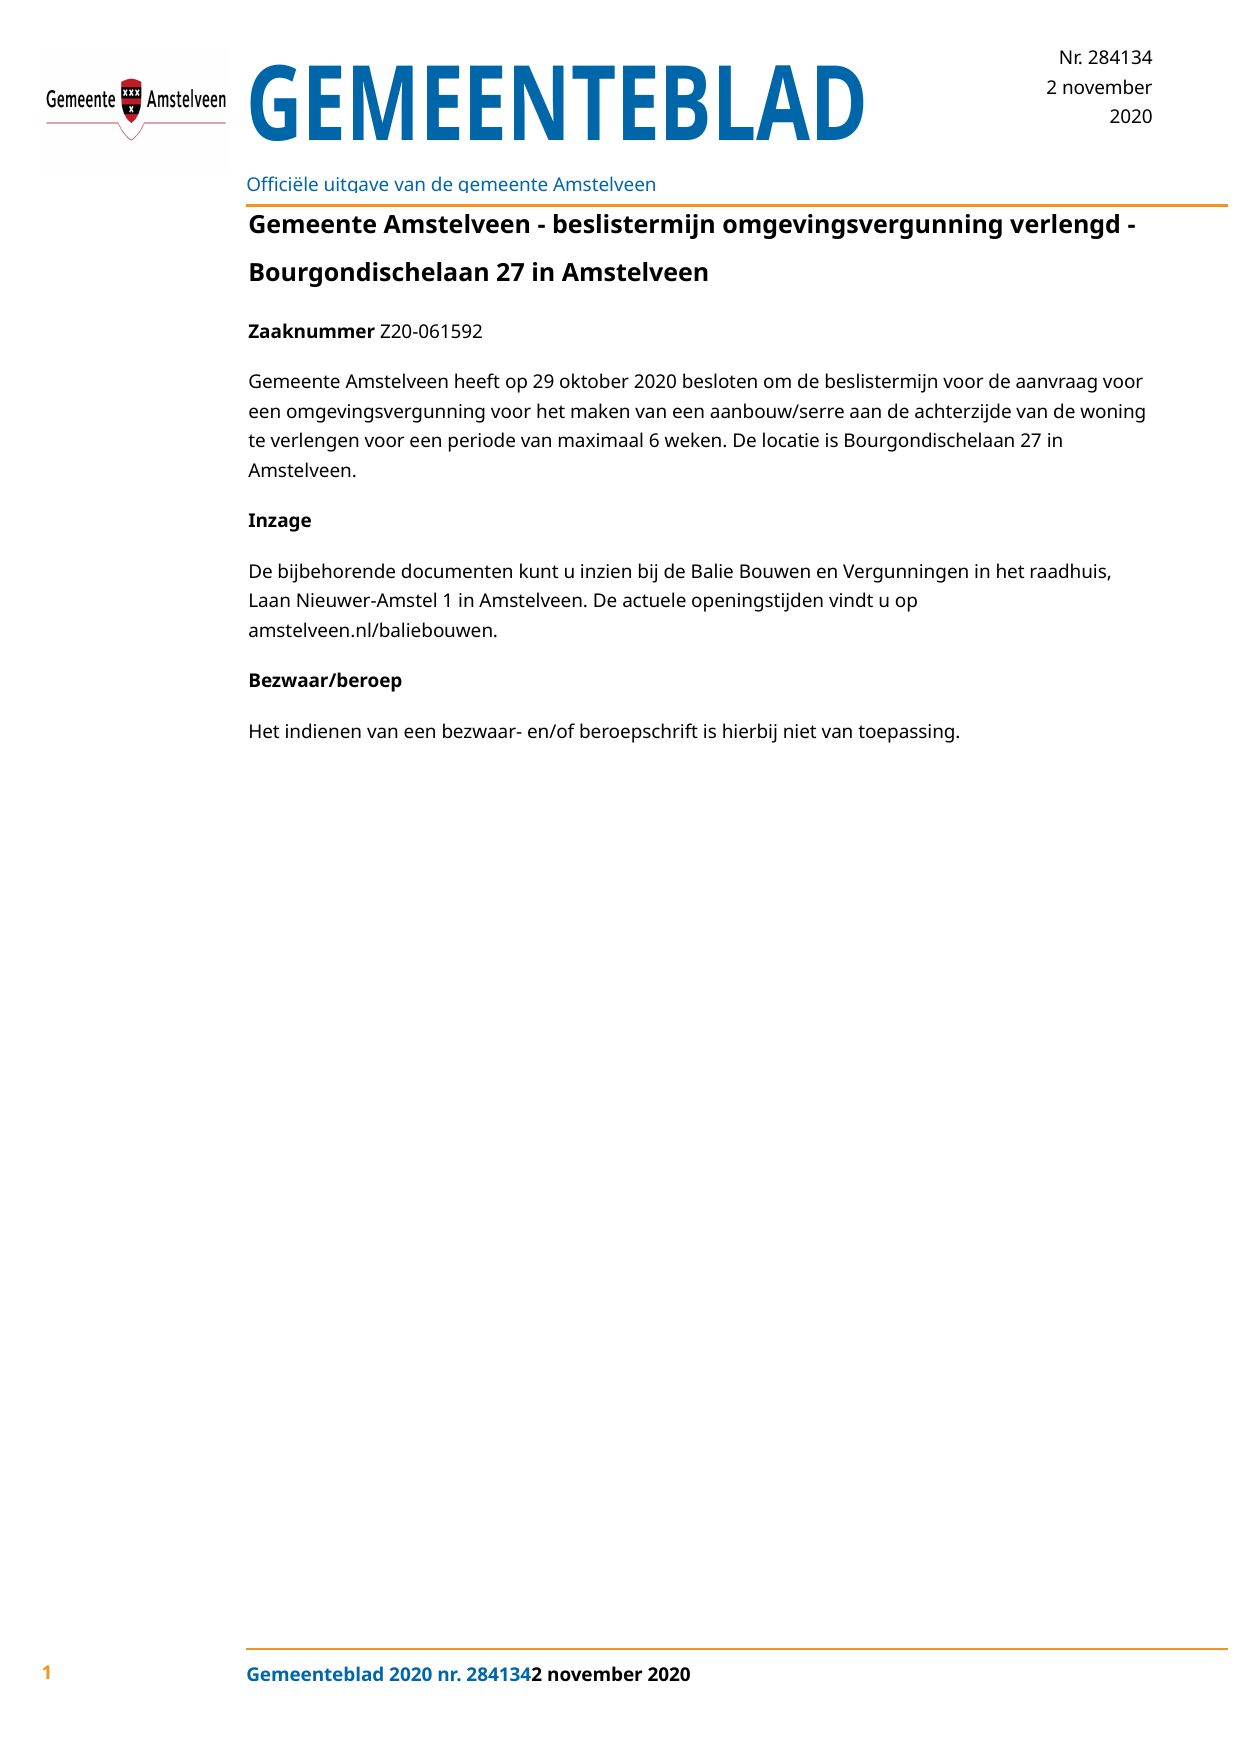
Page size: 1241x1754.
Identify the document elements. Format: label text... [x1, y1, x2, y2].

text Zaaknummer Z20-061592 [248, 318, 1152, 344]
picture [41, 47, 231, 172]
text De bijbehorende documenten kunt u inzien bij de Balie Bouwen en Vergunningen in het raadhuis, Laan Nieuwer-Amstel 1 in Amstelveen. De actuele openingstijden vindt u op amstelveen.nl/baliebouwen. [248, 558, 1152, 643]
text Gemeente Amstelveen - beslistermijn omgevingsvergunning verlengd - Bourgondischelaan 27 in Amstelveen [248, 207, 1152, 288]
text Inzage [248, 507, 1152, 533]
text Gemeente Amstelveen heeft op 29 oktober 2020 besloten om de beslistermijn voor de aanvraag voor een omgevingsvergunning voor het maken van een aanbouw/serre aan de achterzijde van de woning te verlengen voor een periode van maximaal 6 weken. De locatie is Bourgondischelaan 27 in Amstelveen. [248, 368, 1152, 483]
text Bezwaar/beroep [248, 667, 1152, 693]
text Het indienen van een bezwaar- en/of beroepschrift is hierbij niet van toepassing. [248, 718, 1152, 744]
